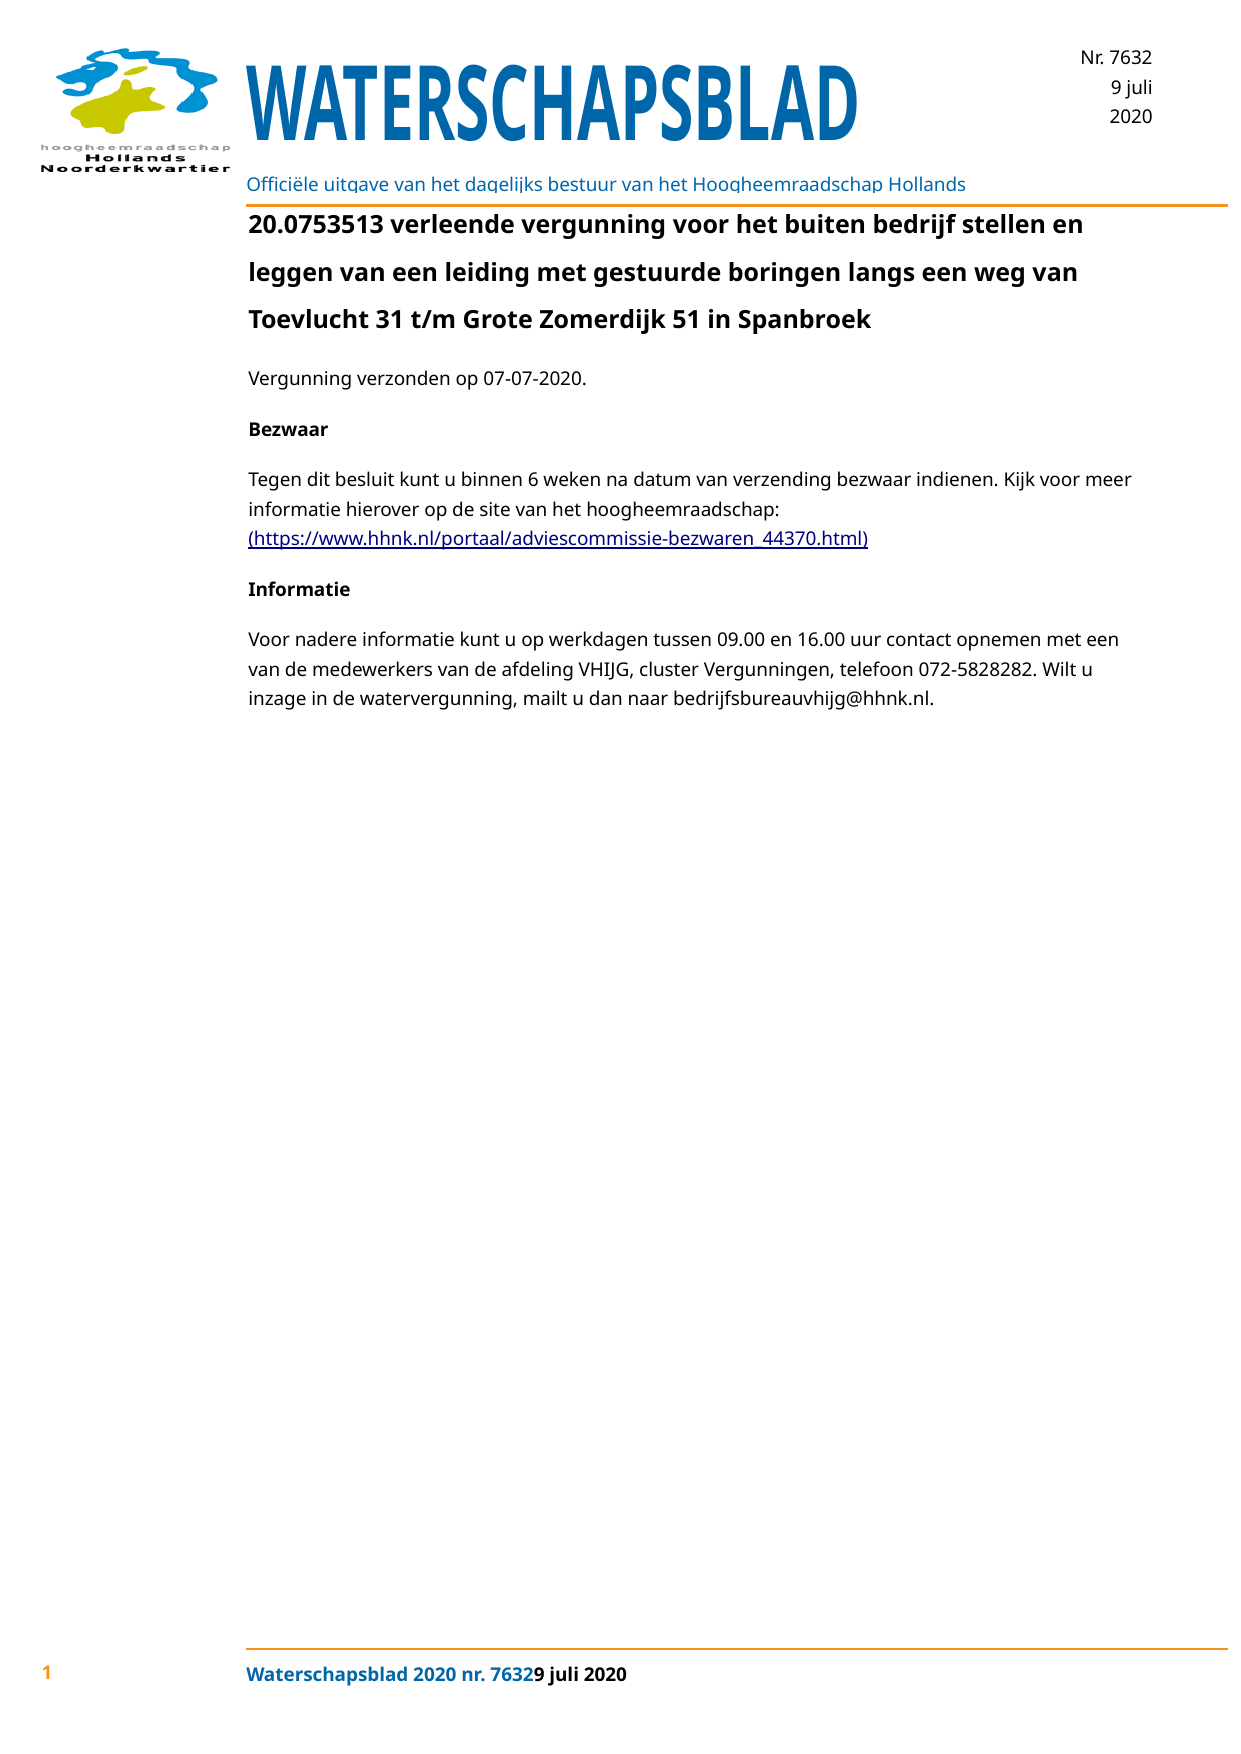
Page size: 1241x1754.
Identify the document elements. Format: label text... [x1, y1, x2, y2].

text Informatie [248, 576, 1152, 602]
text Vergunning verzonden op 07-07-2020. [248, 366, 1152, 391]
text Bezwaar [248, 416, 1152, 442]
text 20.0753513 verleende vergunning voor het buiten bedrijf stellen en leggen van een leiding met gestuurde boringen langs een weg van Toevlucht 31 t/m Grote Zomerdijk 51 in Spanbroek [248, 207, 1152, 336]
text Voor nadere informatie kunt u op werkdagen tussen 09.00 en 16.00 uur contact opnemen met een van de medewerkers van de afdeling VHIJG, cluster Vergunningen, telefoon 072-5828282. Wilt u inzage in de watervergunning, mailt u dan naar bedrijfsbureauvhijg@hhnk.nl. [248, 626, 1152, 711]
picture [41, 47, 231, 172]
text Tegen dit besluit kunt u binnen 6 weken na datum van verzending bezwaar indienen. Kijk voor meer informatie hierover op de site van het hoogheemraadschap: (https://www.hhnk.nl/portaal/adviescommissie-bezwaren_44370.html) [248, 466, 1152, 551]
